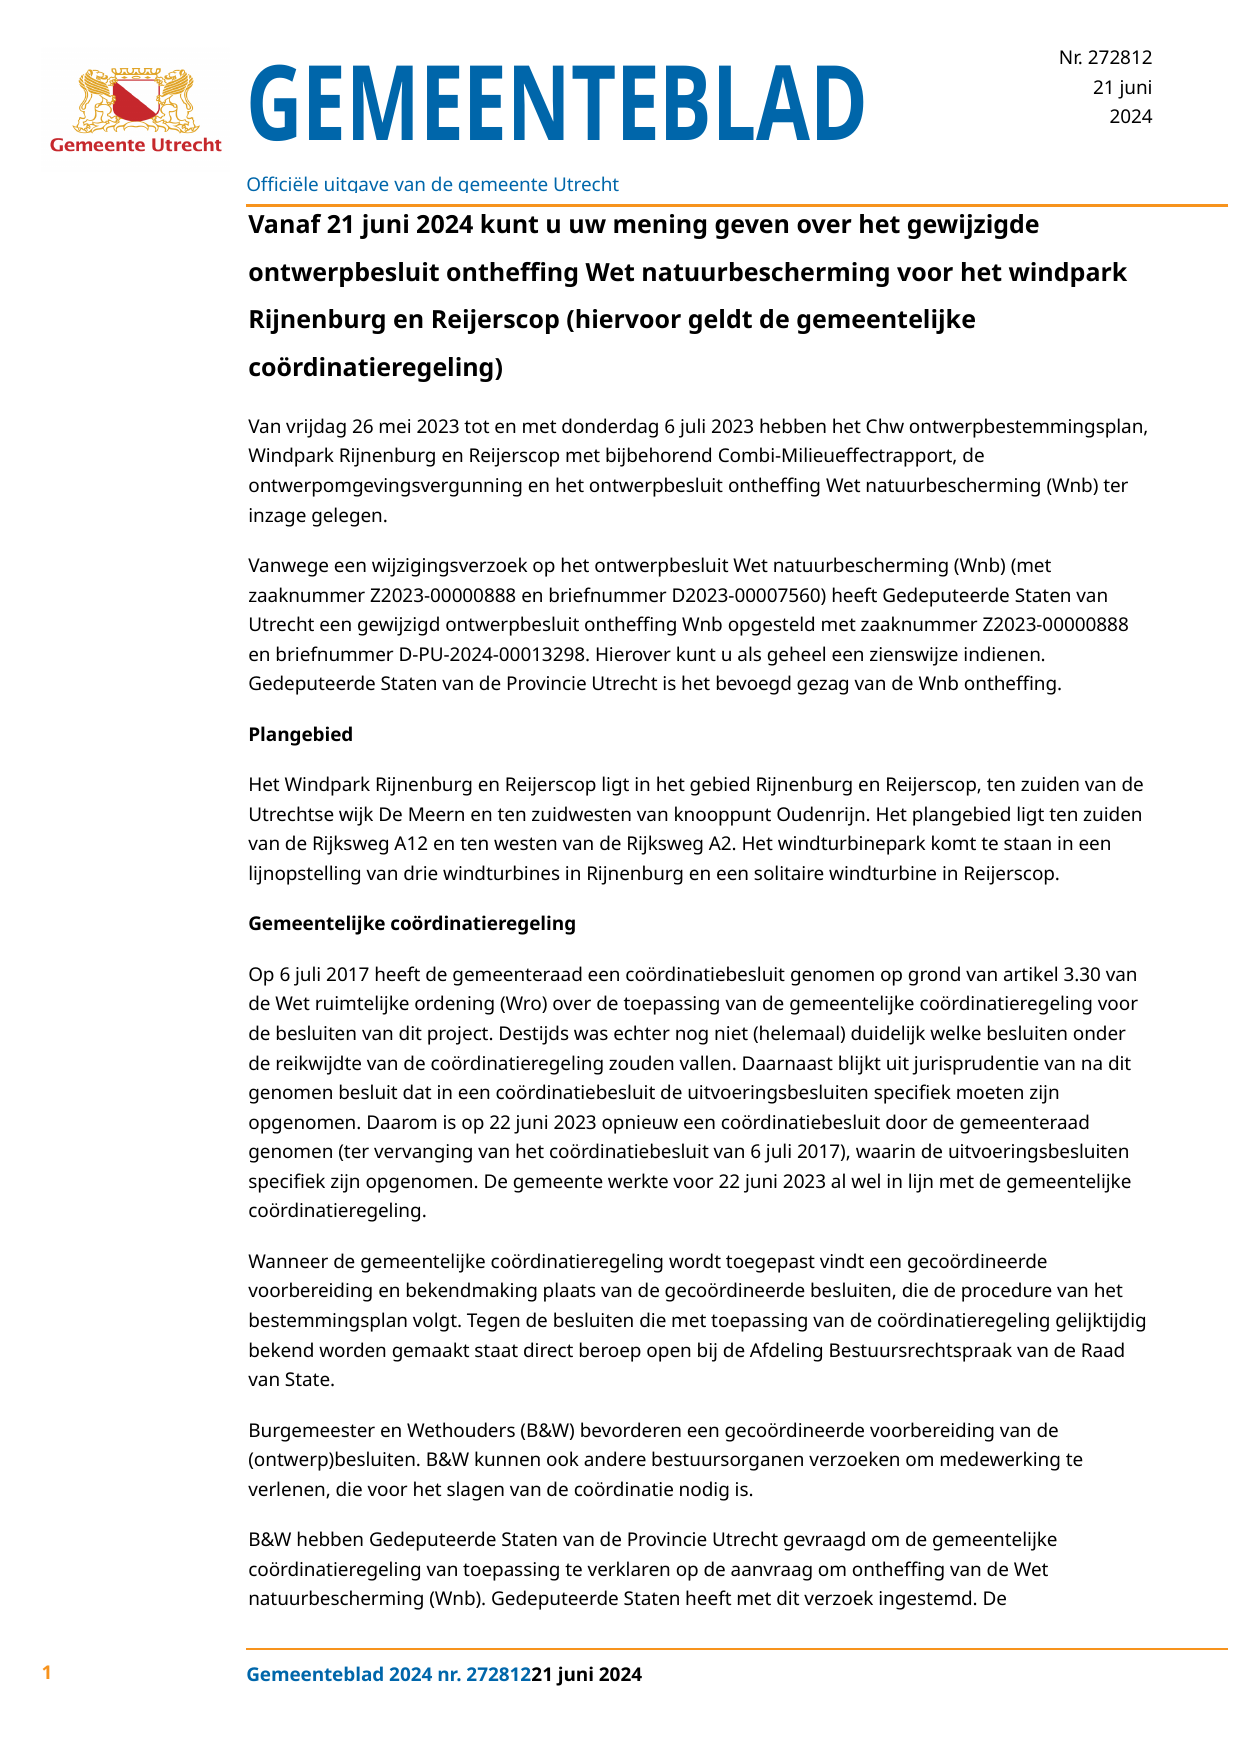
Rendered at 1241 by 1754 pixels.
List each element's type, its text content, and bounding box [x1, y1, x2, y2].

text Burgemeester en Wethouders (B&W) bevorderen een gecoördineerde voorbereiding van de (ontwerp)besluiten. B&W kunnen ook andere bestuursorganen verzoeken om medewerking te verlenen, die voor het slagen van de coördinatie nodig is. [248, 1417, 1152, 1502]
text Wanneer de gemeentelijke coördinatieregeling wordt toegepast vindt een gecoördineerde voorbereiding en bekendmaking plaats van de gecoördineerde besluiten, die de procedure van het bestemmingsplan volgt. Tegen de besluiten die met toepassing van de coördinatieregeling gelijktijdig bekend worden gemaakt staat direct beroep open bij de Afdeling Bestuursrechtspraak van de Raad van State. [248, 1248, 1152, 1392]
text Plangebied [248, 721, 1152, 747]
text B&W hebben Gedeputeerde Staten van de Provincie Utrecht gevraagd om de gemeentelijke coördinatieregeling van toepassing te verklaren op de aanvraag om ontheffing van de Wet natuurbescherming (Wnb). Gedeputeerde Staten heeft met dit verzoek ingestemd. De [248, 1526, 1152, 1611]
text Vanwege een wijzigingsverzoek op het ontwerpbesluit Wet natuurbescherming (Wnb) (met zaaknummer Z2023-00000888 en briefnummer D2023-00007560) heeft Gedeputeerde Staten van Utrecht een gewijzigd ontwerpbesluit ontheffing Wnb opgesteld met zaaknummer Z2023-00000888 en briefnummer D-PU-2024-00013298. Hierover kunt u als geheel een zienswijze indienen. Gedeputeerde Staten van de Provincie Utrecht is het bevoegd gezag van de Wnb ontheffing. [248, 552, 1152, 696]
text Gemeentelijke coördinatieregeling [248, 911, 1152, 936]
text Het Windpark Rijnenburg en Reijerscop ligt in het gebied Rijnenburg en Reijerscop, ten zuiden van de Utrechtse wijk De Meern en ten zuidwesten van knooppunt Oudenrijn. Het plangebied ligt ten zuiden van de Rijksweg A12 en ten westen van de Rijksweg A2. Het windturbinepark komt te staan in een lijnopstelling van drie windturbines in Rijnenburg en een solitaire windturbine in Reijerscop. [248, 771, 1152, 886]
text Op 6 juli 2017 heeft de gemeenteraad een coördinatiebesluit genomen op grond van artikel 3.30 van de Wet ruimtelijke ordening (Wro) over de toepassing van de gemeentelijke coördinatieregeling voor de besluiten van dit project. Destijds was echter nog niet (helemaal) duidelijk welke besluiten onder de reikwijdte van de coördinatieregeling zouden vallen. Daarnaast blijkt uit jurisprudentie van na dit genomen besluit dat in een coördinatiebesluit de uitvoeringsbesluiten specifiek moeten zijn opgenomen. Daarom is op 22 juni 2023 opnieuw een coördinatiebesluit door de gemeenteraad genomen (ter vervanging van het coördinatiebesluit van 6 juli 2017), waarin de uitvoeringsbesluiten specifiek zijn opgenomen. De gemeente werkte voor 22 juni 2023 al wel in lijn met de gemeentelijke coördinatieregeling. [248, 961, 1152, 1223]
picture [41, 47, 231, 172]
text Van vrijdag 26 mei 2023 tot en met donderdag 6 juli 2023 hebben het Chw ontwerpbestemmingsplan, Windpark Rijnenburg en Reijerscop met bijbehorend Combi-Milieueffectrapport, de ontwerpomgevingsvergunning en het ontwerpbesluit ontheffing Wet natuurbescherming (Wnb) ter inzage gelegen. [248, 413, 1152, 528]
text Vanaf 21 juni 2024 kunt u uw mening geven over het gewijzigde ontwerpbesluit ontheffing Wet natuurbescherming voor het windpark Rijnenburg en Reijerscop (hiervoor geldt de gemeentelijke coördinatieregeling) [248, 207, 1152, 384]
